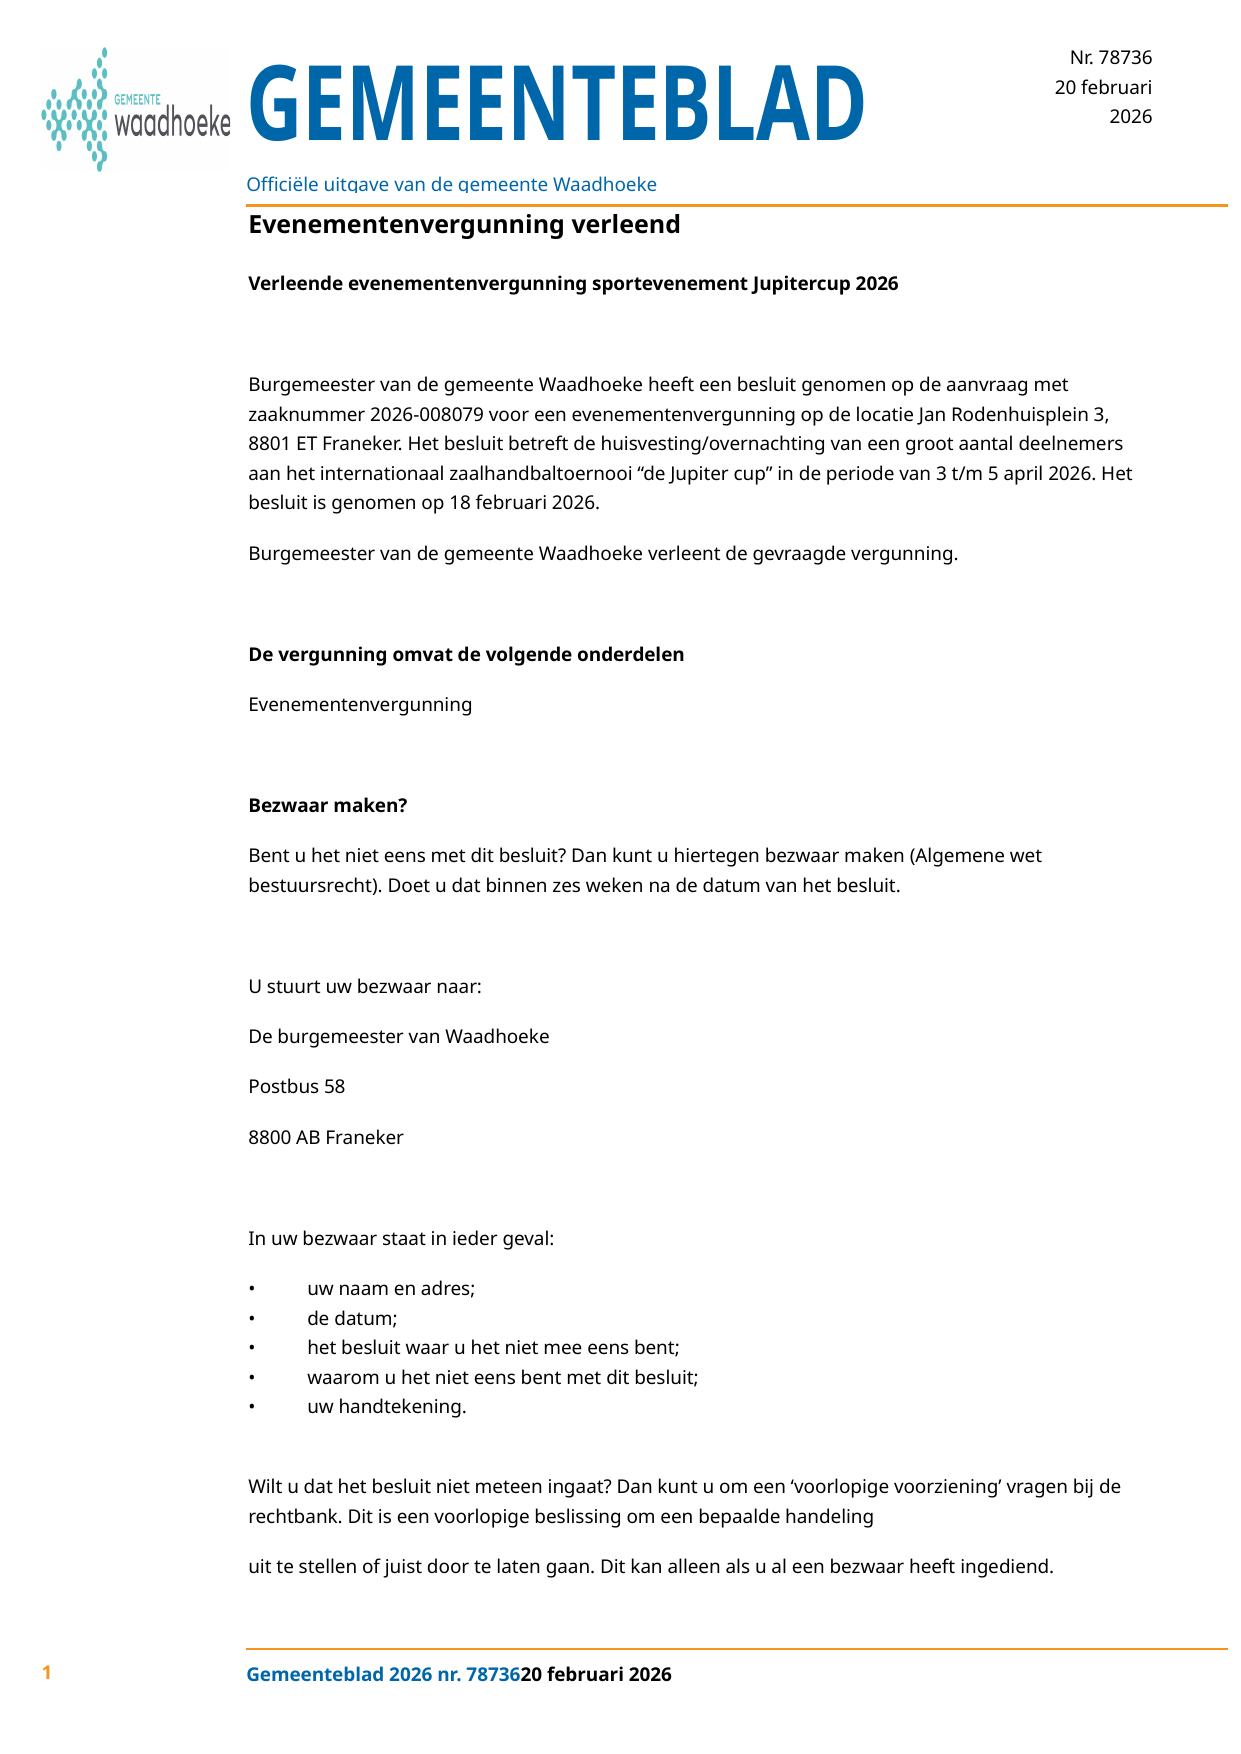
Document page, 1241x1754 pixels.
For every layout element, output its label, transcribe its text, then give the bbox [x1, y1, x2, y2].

list uw handtekening. [248, 1394, 1152, 1419]
text Bezwaar maken? [248, 792, 1152, 818]
text Evenementenvergunning [248, 691, 1152, 717]
text Postbus 58 [248, 1074, 1152, 1099]
text U stuurt uw bezwaar naar: [248, 973, 1152, 998]
list uw naam en adres; [248, 1275, 1152, 1301]
text In uw bezwaar staat in ieder geval: [248, 1225, 1152, 1251]
text Wilt u dat het besluit niet meteen ingaat? Dan kunt u om een ‘voorlopige voorziening’ vragen bij de rechtbank. Dit is een voorlopige beslissing om een bepaalde handeling [248, 1474, 1152, 1529]
list waarom u het niet eens bent met dit besluit; [248, 1364, 1152, 1390]
text uit te stellen of juist door te laten gaan. Dit kan alleen als u al een bezwaar heeft ingediend. [248, 1554, 1152, 1579]
text Burgemeester van de gemeente Waadhoeke verleent de gevraagde vergunning. [248, 540, 1152, 566]
text Evenementenvergunning verleend [248, 207, 1152, 241]
text 8800 AB Franeker [248, 1124, 1152, 1150]
list het besluit waar u het niet mee eens bent; [248, 1334, 1152, 1360]
text De vergunning omvat de volgende onderdelen [248, 641, 1152, 666]
text De burgemeester van Waadhoeke [248, 1023, 1152, 1049]
text Burgemeester van de gemeente Waadhoeke heeft een besluit genomen op de aanvraag met zaaknummer 2026-008079 voor een evenementenvergunning op de locatie Jan Rodenhuisplein 3, 8801 ET Franeker. Het besluit betreft de huisvesting/overnachting van een groot aantal deelnemers aan het internationaal zaalhandbaltoernooi “de Jupiter cup” in de periode van 3 t/m 5 april 2026. Het besluit is genomen op 18 februari 2026. [248, 371, 1152, 515]
picture [41, 47, 231, 172]
list de datum; [248, 1305, 1152, 1331]
text Bent u het niet eens met dit besluit? Dan kunt u hiertegen bezwaar maken (Algemene wet bestuursrecht). Doet u dat binnen zes weken na de datum van het besluit. [248, 842, 1152, 898]
text Verleende evenementenvergunning sportevenement Jupitercup 2026 [248, 270, 1152, 296]
